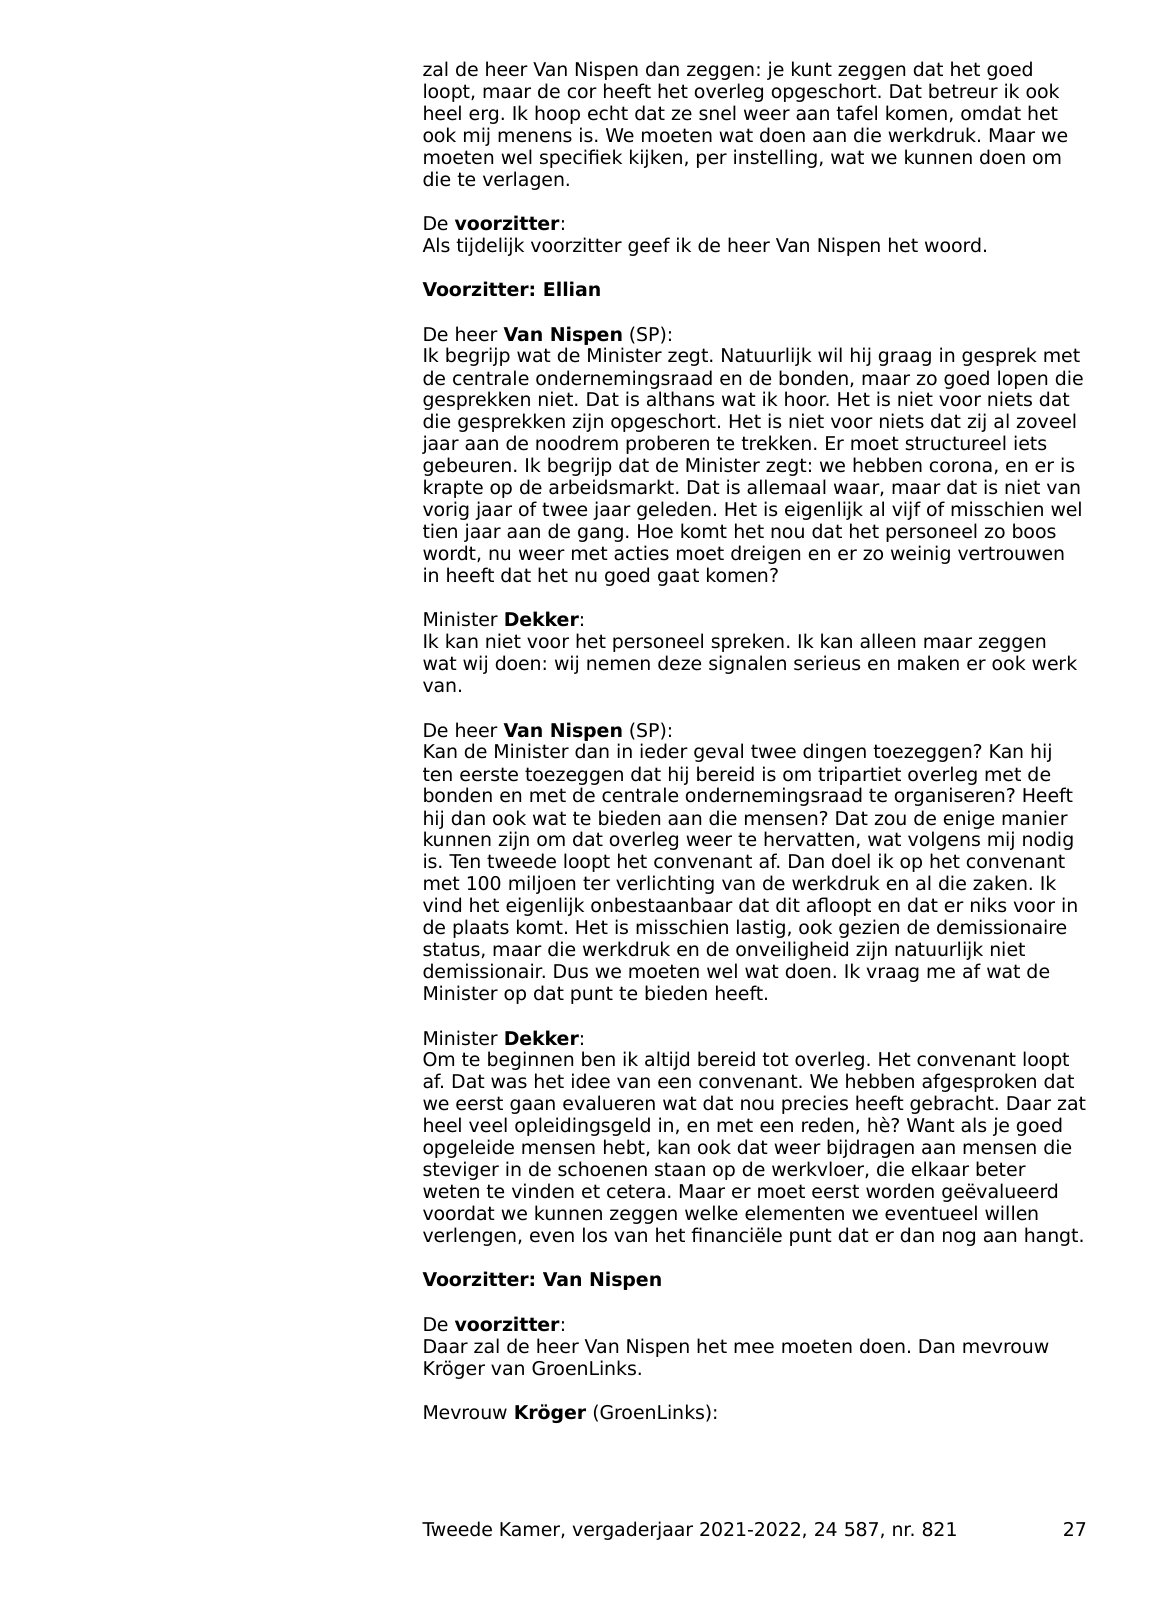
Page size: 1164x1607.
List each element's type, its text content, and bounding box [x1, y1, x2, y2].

subtitle Voorzitter: Van Nispen [422, 1269, 1087, 1291]
text Als tijdelijk voorzitter geef ik de heer Van Nispen het woord. [422, 235, 1087, 257]
text Om te beginnen ben ik altijd bereid tot overleg. Het convenant loopt af. Dat was het idee van een convenant. We hebben afgesproken dat we eerst gaan evalueren wat dat nou precies heeft gebracht. Daar zat heel veel opleidingsgeld in, en met een reden, hè? Want als je goed opgeleide mensen hebt, kan ook dat weer bijdragen aan mensen die steviger in de schoenen staan op de werkvloer, die elkaar beter weten te vinden et cetera. Maar er moet eerst worden geëvalueerd voordat we kunnen zeggen welke elementen we eventueel willen verlengen, even los van het financiële punt dat er dan nog aan hangt. [422, 1049, 1087, 1247]
text zal de heer Van Nispen dan zeggen: je kunt zeggen dat het goed loopt, maar de cor heeft het overleg opgeschort. Dat betreur ik ook heel erg. Ik hoop echt dat ze snel weer aan tafel komen, omdat het ook mij menens is. We moeten wat doen aan die werkdruk. Maar we moeten wel specifiek kijken, per instelling, wat we kunnen doen om die te verlagen. [422, 59, 1087, 191]
text Ik kan niet voor het personeel spreken. Ik kan alleen maar zeggen wat wij doen: wij nemen deze signalen serieus en maken er ook werk van. [422, 631, 1087, 697]
text De voorzitter: [422, 213, 1087, 235]
text De heer Van Nispen (SP): [422, 719, 1087, 741]
text De voorzitter: [422, 1313, 1087, 1336]
text De heer Van Nispen (SP): [422, 323, 1087, 345]
subtitle Voorzitter: Ellian [422, 279, 1087, 301]
text Ik begrijp wat de Minister zegt. Natuurlijk wil hij graag in gesprek met de centrale ondernemingsraad en de bonden, maar zo goed lopen die gesprekken niet. Dat is althans wat ik hoor. Het is niet voor niets dat die gesprekken zijn opgeschort. Het is niet voor niets dat zij al zoveel jaar aan de noodrem proberen te trekken. Er moet structureel iets gebeuren. Ik begrijp dat de Minister zegt: we hebben corona, en er is krapte op de arbeidsmarkt. Dat is allemaal waar, maar dat is niet van vorig jaar of twee jaar geleden. Het is eigenlijk al vijf of misschien wel tien jaar aan de gang. Hoe komt het nou dat het personeel zo boos wordt, nu weer met acties moet dreigen en er zo weinig vertrouwen in heeft dat het nu goed gaat komen? [422, 345, 1087, 587]
text Minister Dekker: [422, 609, 1087, 631]
text Kan de Minister dan in ieder geval twee dingen toezeggen? Kan hij ten eerste toezeggen dat hij bereid is om tripartiet overleg met de bonden en met de centrale ondernemingsraad te organiseren? Heeft hij dan ook wat te bieden aan die mensen? Dat zou de enige manier kunnen zijn om dat overleg weer te hervatten, wat volgens mij nodig is. Ten tweede loopt het convenant af. Dan doel ik op het convenant met 100 miljoen ter verlichting van de werkdruk en al die zaken. Ik vind het eigenlijk onbestaanbaar dat dit afloopt en dat er niks voor in de plaats komt. Het is misschien lastig, ook gezien de demissionaire status, maar die werkdruk en de onveiligheid zijn natuurlijk niet demissionair. Dus we moeten wel wat doen. Ik vraag me af wat de Minister op dat punt te bieden heeft. [422, 741, 1087, 1005]
text Mevrouw Kröger (GroenLinks): [422, 1402, 1087, 1424]
text Daar zal de heer Van Nispen het mee moeten doen. Dan mevrouw Kröger van GroenLinks. [422, 1336, 1087, 1379]
text Minister Dekker: [422, 1027, 1087, 1049]
